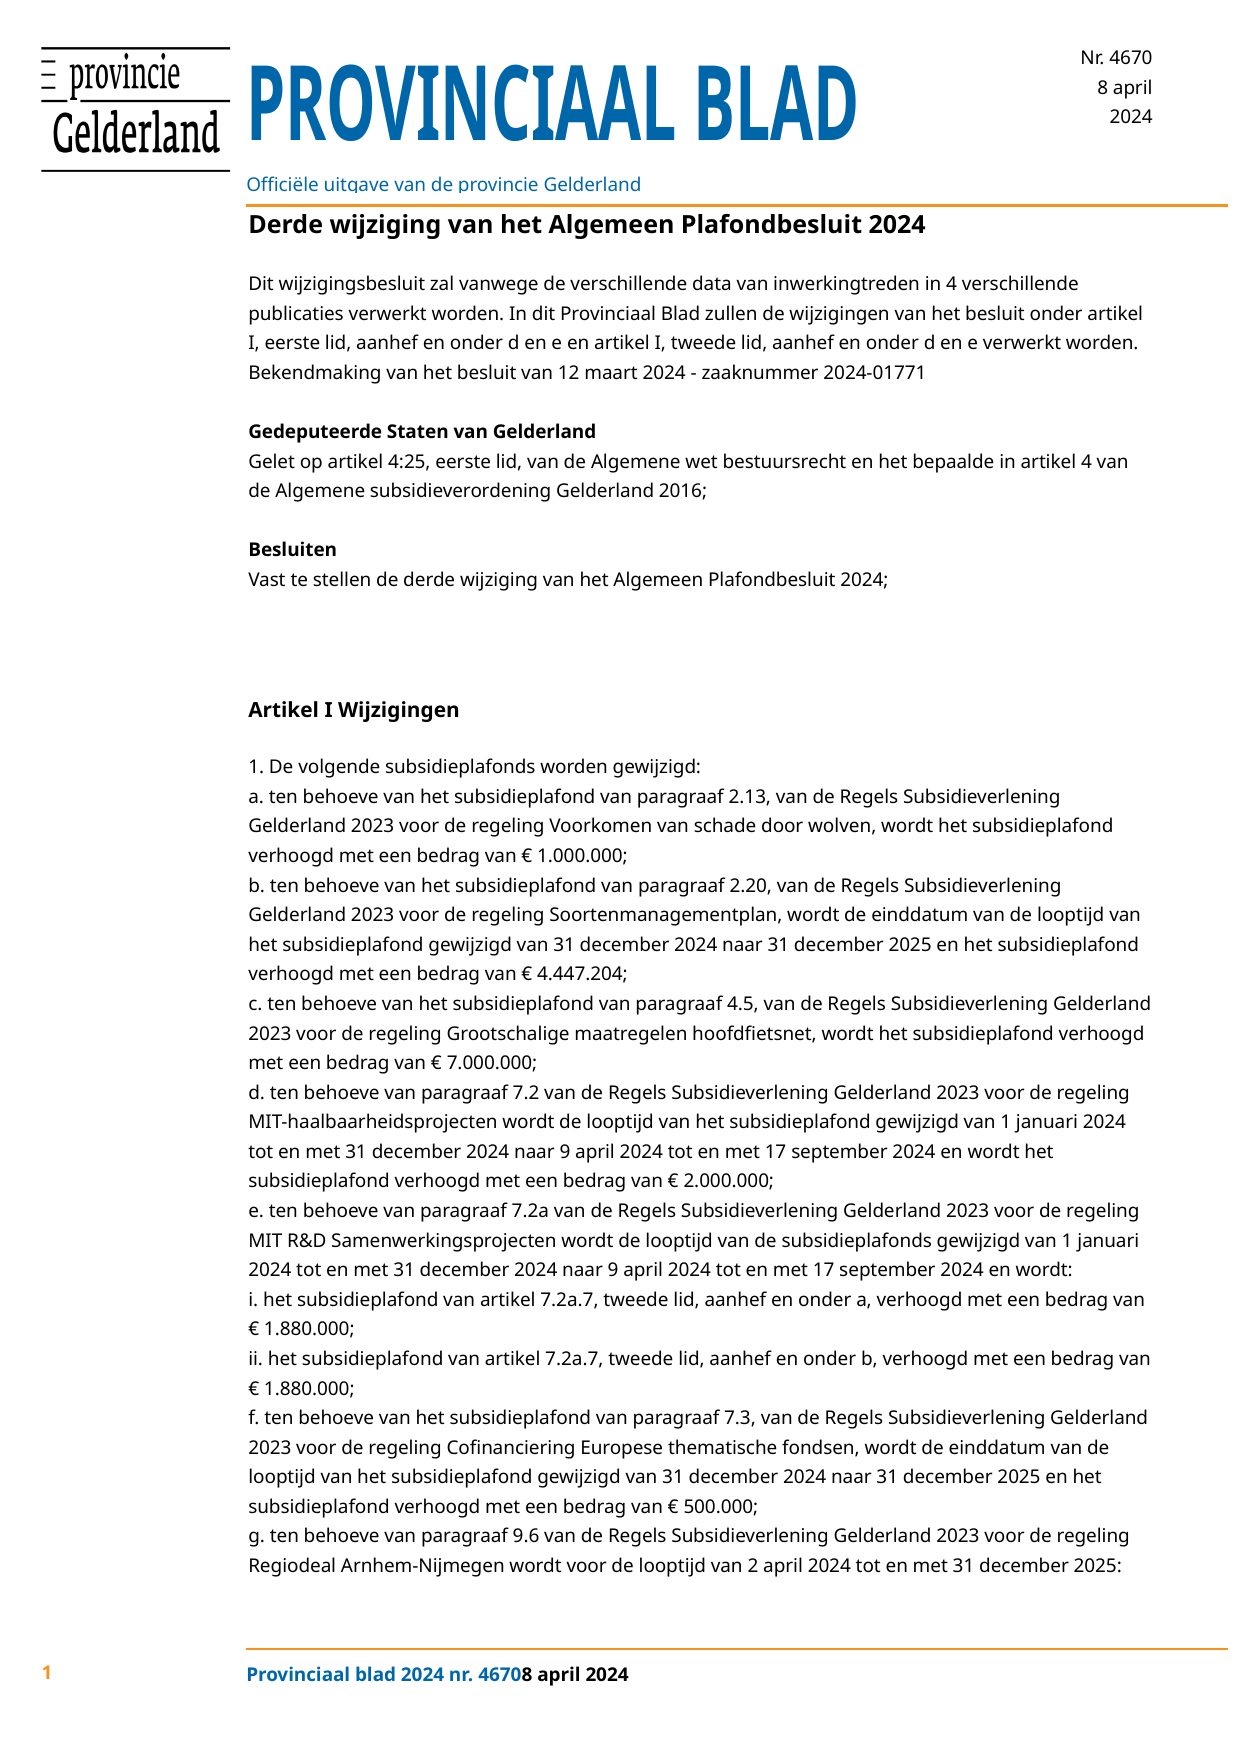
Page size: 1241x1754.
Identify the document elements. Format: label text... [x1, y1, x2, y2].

text g. ten behoeve van paragraaf 9.6 van de Regels Subsidieverlening Gelderland 2023 voor de regeling Regiodeal Arnhem-Nijmegen wordt voor de looptijd van 2 april 2024 tot en met 31 december 2025: [248, 1523, 1152, 1578]
text Gelet op artikel 4:25, eerste lid, van de Algemene wet bestuursrecht en het bepaalde in artikel 4 van [248, 448, 1152, 473]
text de Algemene subsidieverordening Gelderland 2016; [248, 477, 1152, 503]
text d. ten behoeve van paragraaf 7.2 van de Regels Subsidieverlening Gelderland 2023 voor de regeling MIT-haalbaarheidsprojecten wordt de looptijd van het subsidieplafond gewijzigd van 1 januari 2024 tot en met 31 december 2024 naar 9 april 2024 tot en met 17 september 2024 en wordt het subsidieplafond verhoogd met een bedrag van € 2.000.000; [248, 1079, 1152, 1193]
text a. ten behoeve van het subsidieplafond van paragraaf 2.13, van de Regels Subsidieverlening Gelderland 2023 voor de regeling Voorkomen van schade door wolven, wordt het subsidieplafond verhoogd met een bedrag van € 1.000.000; [248, 783, 1152, 868]
text c. ten behoeve van het subsidieplafond van paragraaf 4.5, van de Regels Subsidieverlening Gelderland 2023 voor de regeling Grootschalige maatregelen hoofdfietsnet, wordt het subsidieplafond verhoogd met een bedrag van € 7.000.000; [248, 990, 1152, 1075]
text Dit wijzigingsbesluit zal vanwege de verschillende data van inwerkingtreden in 4 verschillende publicaties verwerkt worden. In dit Provinciaal Blad zullen de wijzigingen van het besluit onder artikel I, eerste lid, aanhef en onder d en e en artikel I, tweede lid, aanhef en onder d en e verwerkt worden. [248, 270, 1152, 355]
text Derde wijziging van het Algemeen Plafondbesluit 2024 [248, 207, 1152, 241]
text ii. het subsidieplafond van artikel 7.2a.7, tweede lid, aanhef en onder b, verhoogd met een bedrag van € 1.880.000; [248, 1345, 1152, 1400]
picture [41, 47, 231, 172]
text e. ten behoeve van paragraaf 7.2a van de Regels Subsidieverlening Gelderland 2023 voor de regeling MIT R&D Samenwerkingsprojecten wordt de looptijd van de subsidieplafonds gewijzigd van 1 januari 2024 tot en met 31 december 2024 naar 9 april 2024 tot en met 17 september 2024 en wordt: [248, 1197, 1152, 1282]
text Gedeputeerde Staten van Gelderland [248, 418, 1152, 444]
text Artikel I Wijzigingen [248, 695, 1152, 724]
text f. ten behoeve van het subsidieplafond van paragraaf 7.3, van de Regels Subsidieverlening Gelderland 2023 voor de regeling Cofinanciering Europese thematische fondsen, wordt de einddatum van de looptijd van het subsidieplafond gewijzigd van 31 december 2024 naar 31 december 2025 en het subsidieplafond verhoogd met een bedrag van € 500.000; [248, 1404, 1152, 1519]
text Bekendmaking van het besluit van 12 maart 2024 - zaaknummer 2024-01771 [248, 359, 1152, 385]
text Besluiten [248, 537, 1152, 562]
text i. het subsidieplafond van artikel 7.2a.7, tweede lid, aanhef en onder a, verhoogd met een bedrag van € 1.880.000; [248, 1286, 1152, 1341]
text Vast te stellen de derde wijziging van het Algemeen Plafondbesluit 2024; [248, 566, 1152, 592]
text 1. De volgende subsidieplafonds worden gewijzigd: [248, 753, 1152, 779]
text b. ten behoeve van het subsidieplafond van paragraaf 2.20, van de Regels Subsidieverlening Gelderland 2023 voor de regeling Soortenmanagementplan, wordt de einddatum van de looptijd van het subsidieplafond gewijzigd van 31 december 2024 naar 31 december 2025 en het subsidieplafond verhoogd met een bedrag van € 4.447.204; [248, 872, 1152, 986]
